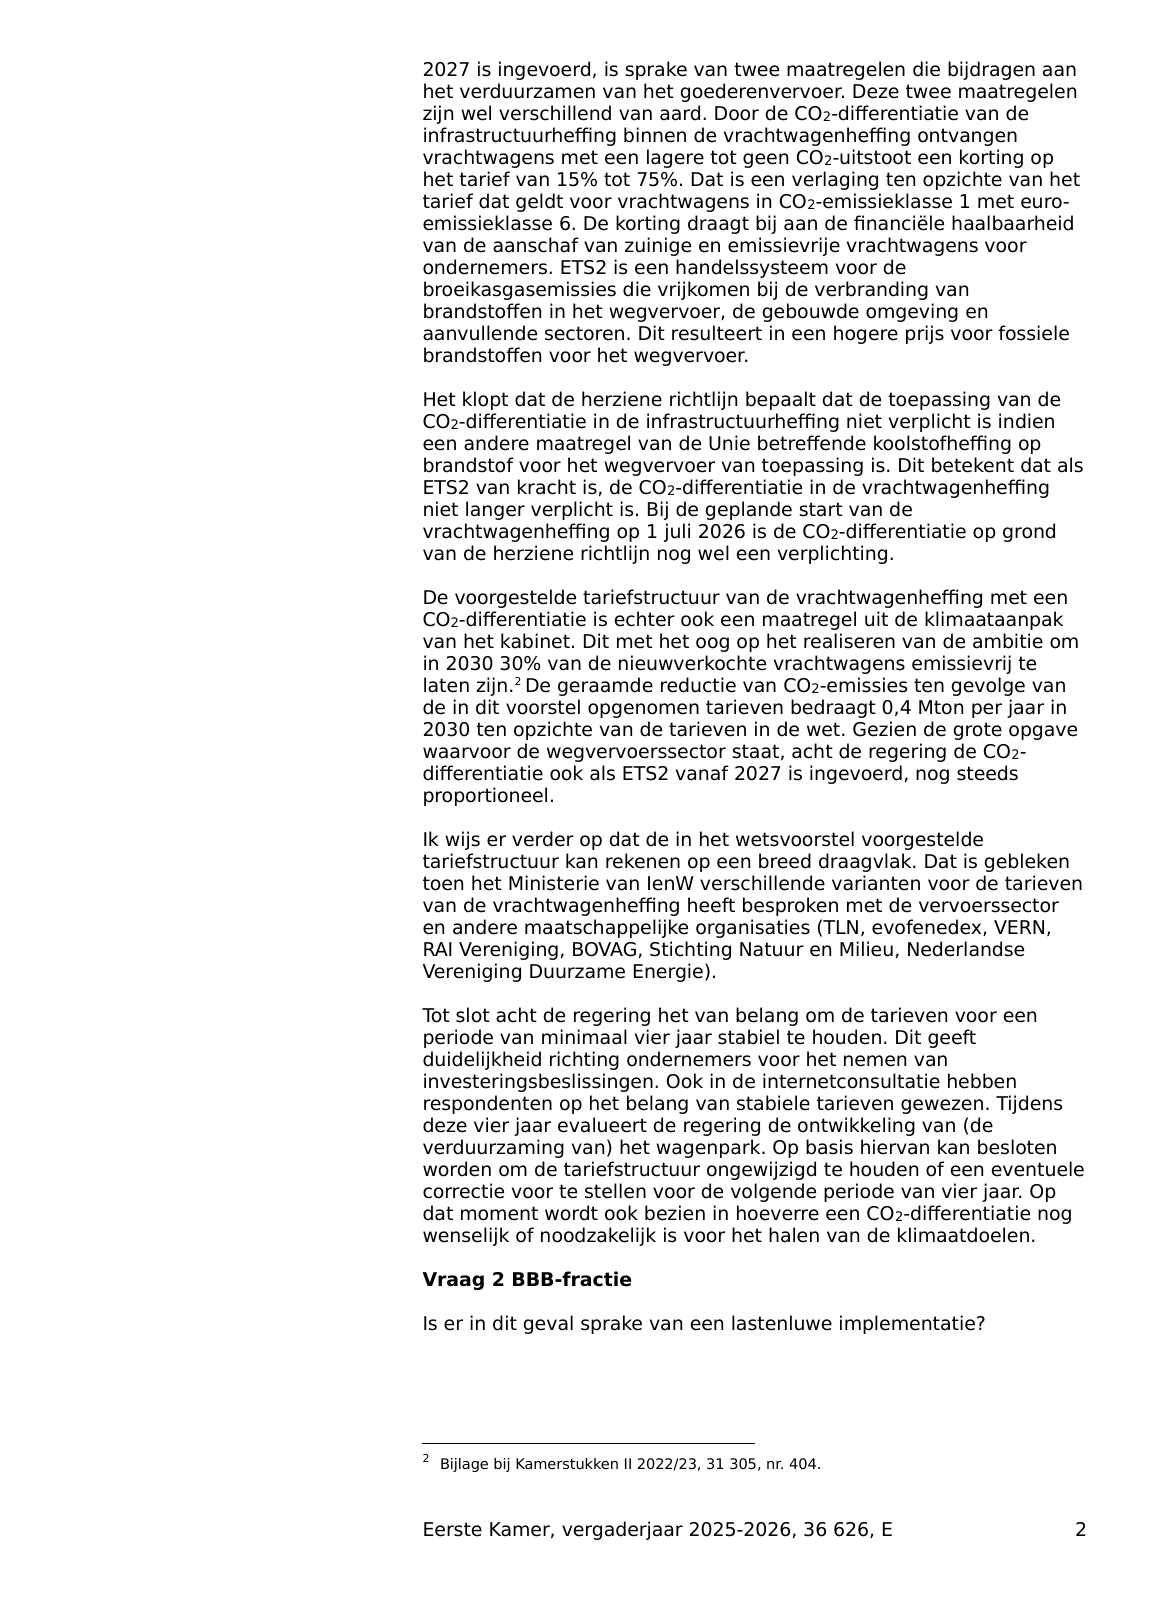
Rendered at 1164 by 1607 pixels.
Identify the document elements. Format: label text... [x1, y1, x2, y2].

text De voorgestelde tariefstructuur van de vrachtwagenheffing met een CO2-differentiatie is echter ook een maatregel uit de klimaataanpak van het kabinet. Dit met het oog op het realiseren van de ambitie om in 2030 30% van de nieuwverkochte vrachtwagens emissievrij te laten zijn.De geraamde reductie van CO2-emissies ten gevolge van de in dit voorstel opgenomen tarieven bedraagt 0,4 Mton per jaar in 2030 ten opzichte van de tarieven in de wet. Gezien de grote opgave waarvoor de wegvervoerssector staat, acht de regering de CO2-differentiatie ook als ETS2 vanaf 2027 is ingevoerd, nog steeds proportioneel. [422, 587, 1087, 807]
text Het klopt dat de herziene richtlijn bepaalt dat de toepassing van de CO2-differentiatie in de infrastructuurheffing niet verplicht is indien een andere maatregel van de Unie betreffende koolstofheffing op brandstof voor het wegvervoer van toepassing is. Dit betekent dat als ETS2 van kracht is, de CO2-differentiatie in de vrachtwagenheffing niet langer verplicht is. Bij de geplande start van de vrachtwagenheffing op 1 juli 2026 is de CO2-differentiatie op grond van de herziene richtlijn nog wel een verplichting. [422, 389, 1087, 565]
text Bijlage bij Kamerstukken II 2022/23, 31 305, nr. 404. [422, 1452, 1087, 1474]
subtitle Vraag 2 BBB-fractie [422, 1269, 1087, 1291]
text Tot slot acht de regering het van belang om de tarieven voor een periode van minimaal vier jaar stabiel te houden. Dit geeft duidelijkheid richting ondernemers voor het nemen van investeringsbeslissingen. Ook in de internetconsultatie hebben respondenten op het belang van stabiele tarieven gewezen. Tijdens deze vier jaar evalueert de regering de ontwikkeling van (de verduurzaming van) het wagenpark. Op basis hiervan kan besloten worden om de tariefstructuur ongewijzigd te houden of een eventuele correctie voor te stellen voor de volgende periode van vier jaar. Op dat moment wordt ook bezien in hoeverre een CO2-differentiatie nog wenselijk of noodzakelijk is voor het halen van de klimaatdoelen. [422, 1005, 1087, 1247]
text Is er in dit geval sprake van een lastenluwe implementatie? [422, 1313, 1087, 1335]
text Ik wijs er verder op dat de in het wetsvoorstel voorgestelde tariefstructuur kan rekenen op een breed draagvlak. Dat is gebleken toen het Ministerie van IenW verschillende varianten voor de tarieven van de vrachtwagenheffing heeft besproken met de vervoerssector en andere maatschappelijke organisaties (TLN, evofenedex, VERN, RAI Vereniging, BOVAG, Stichting Natuur en Milieu, Nederlandse Vereniging Duurzame Energie). [422, 829, 1087, 983]
text 2027 is ingevoerd, is sprake van twee maatregelen die bijdragen aan het verduurzamen van het goederenvervoer. Deze twee maatregelen zijn wel verschillend van aard. Door de CO2-differentiatie van de infrastructuurheffing binnen de vrachtwagenheffing ontvangen vrachtwagens met een lagere tot geen CO2-uitstoot een korting op het tarief van 15% tot 75%. Dat is een verlaging ten opzichte van het tarief dat geldt voor vrachtwagens in CO2-emissieklasse 1 met euro-emissieklasse 6. De korting draagt bij aan de financiële haalbaarheid van de aanschaf van zuinige en emissievrije vrachtwagens voor ondernemers. ETS2 is een handelssysteem voor de broeikasgasemissies die vrijkomen bij de verbranding van brandstoffen in het wegvervoer, de gebouwde omgeving en aanvullende sectoren. Dit resulteert in een hogere prijs voor fossiele brandstoffen voor het wegvervoer. [422, 59, 1087, 367]
